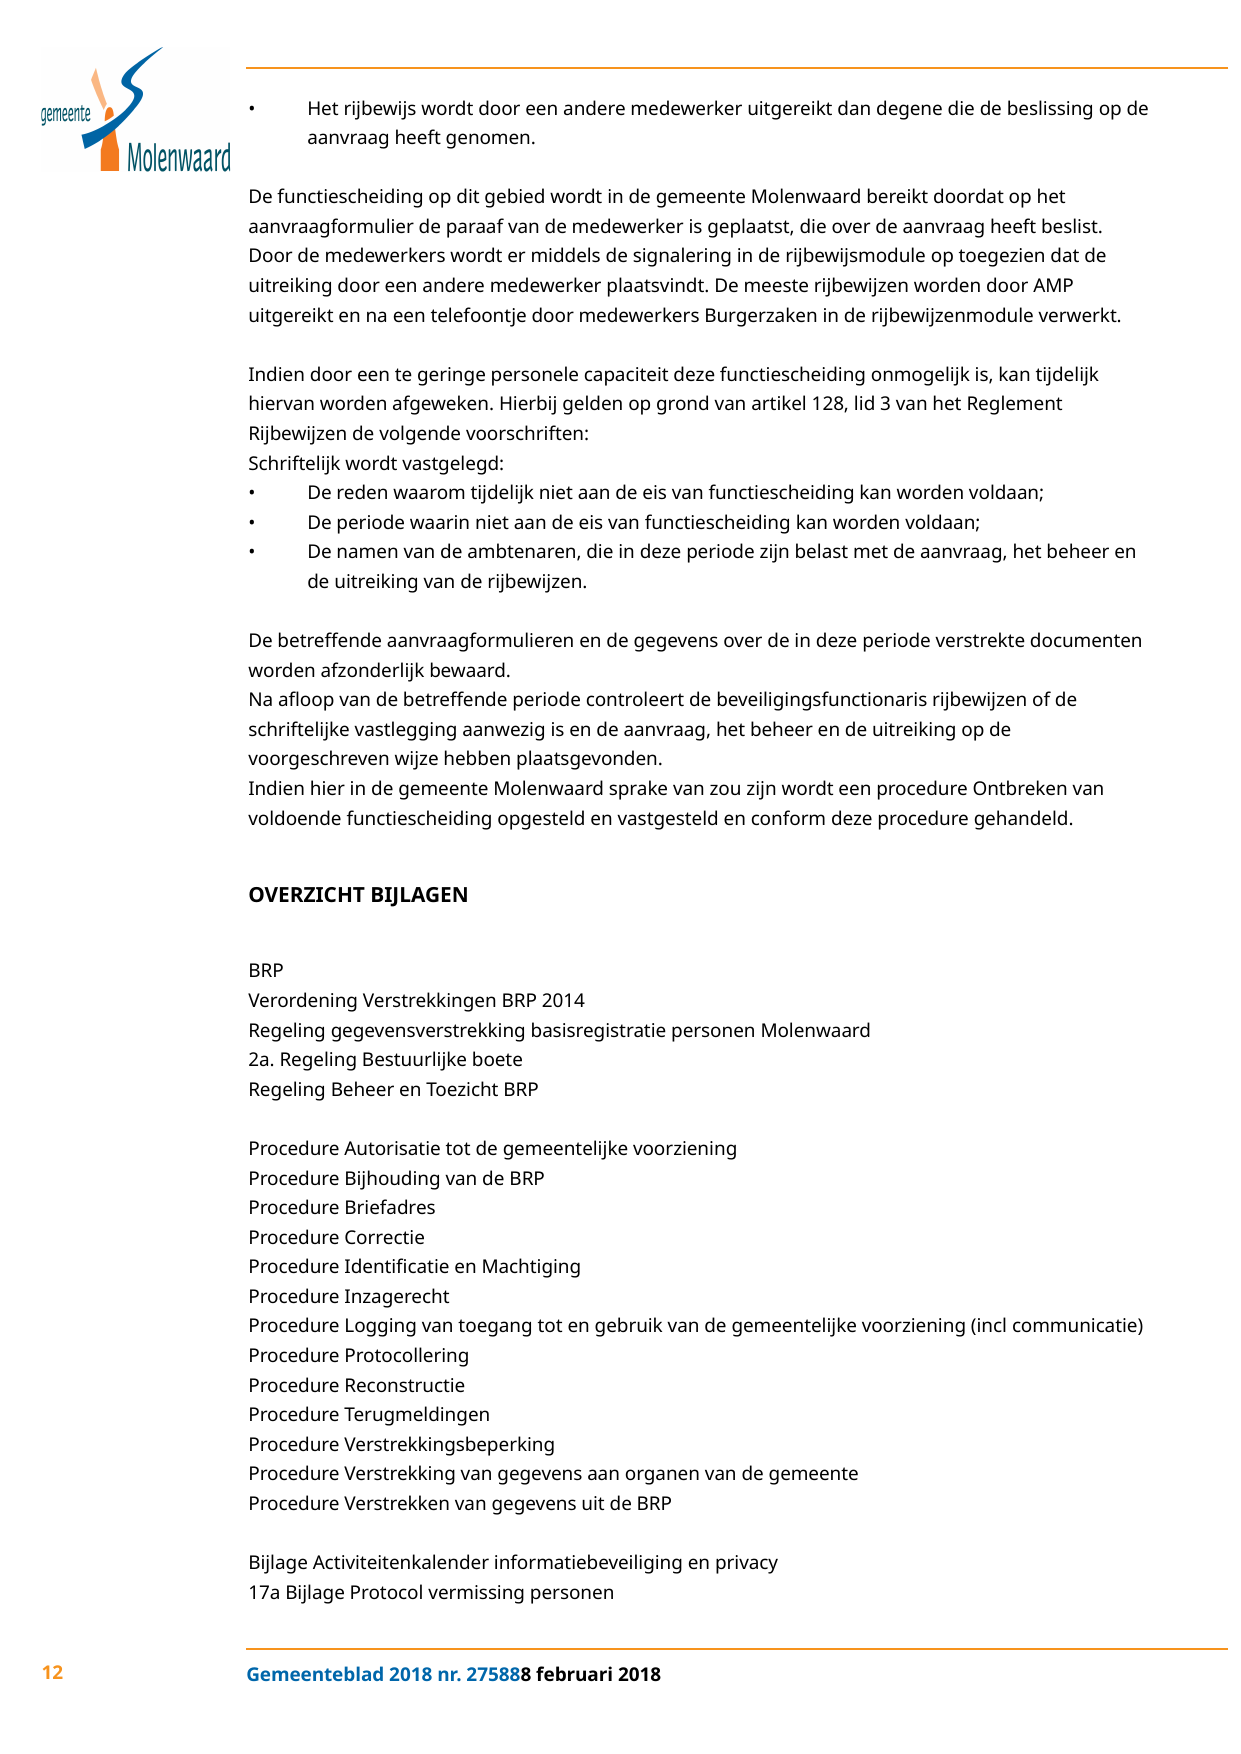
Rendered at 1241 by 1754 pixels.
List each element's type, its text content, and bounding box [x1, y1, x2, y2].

list De namen van de ambtenaren, die in deze periode zijn belast met de aanvraag, het beheer en de uitreiking van de rijbewijzen. [248, 538, 1152, 594]
text BRP [248, 958, 1152, 983]
text Procedure Reconstructie [248, 1372, 1152, 1398]
text Procedure Briefadres [248, 1194, 1152, 1220]
list Het rijbewijs wordt door een andere medewerker uitgereikt dan degene die de beslissing op de aanvraag heeft genomen. [248, 95, 1152, 150]
text Procedure Identificatie en Machtiging [248, 1253, 1152, 1279]
text Procedure Inzagerecht [248, 1283, 1152, 1309]
text Procedure Terugmeldingen [248, 1401, 1152, 1427]
text Procedure Logging van toegang tot en gebruik van de gemeentelijke voorziening (incl communicatie) [248, 1313, 1152, 1338]
list De periode waarin niet aan de eis van functiescheiding kan worden voldaan; [248, 509, 1152, 535]
text Procedure Autorisatie tot de gemeentelijke voorziening [248, 1135, 1152, 1161]
text Bijlage Activiteitenkalender informatiebeveiliging en privacy [248, 1549, 1152, 1575]
text 17a Bijlage Protocol vermissing personen [248, 1579, 1152, 1605]
list De reden waarom tijdelijk niet aan de eis van functiescheiding kan worden voldaan; [248, 479, 1152, 505]
text De functiescheiding op dit gebied wordt in de gemeente Molenwaard bereikt doordat op het aanvraagformulier de paraaf van de medewerker is geplaatst, die over de aanvraag heeft beslist. Door de medewerkers wordt er middels de signalering in de rijbewijsmodule op toegezien dat de uitreiking door een andere medewerker plaatsvindt. De meeste rijbewijzen worden door AMP uitgereikt en na een telefoontje door medewerkers Burgerzaken in de rijbewijzenmodule verwerkt. [248, 183, 1152, 328]
text Schriftelijk wordt vastgelegd: [248, 450, 1152, 476]
text Verordening Verstrekkingen BRP 2014 [248, 987, 1152, 1013]
text Procedure Correctie [248, 1224, 1152, 1250]
text Na afloop van de betreffende periode controleert de beveiligingsfunctionaris rijbewijzen of de schriftelijke vastlegging aanwezig is en de aanvraag, het beheer en de uitreiking op de voorgeschreven wijze hebben plaatsgevonden. [248, 686, 1152, 771]
text Regeling gegevensverstrekking basisregistratie personen Molenwaard [248, 1017, 1152, 1043]
text Procedure Bijhouding van de BRP [248, 1165, 1152, 1191]
text Regeling Beheer en Toezicht BRP [248, 1076, 1152, 1102]
text De betreffende aanvraagformulieren en de gegevens over de in deze periode verstrekte documenten worden afzonderlijk bewaard. [248, 627, 1152, 683]
text Indien hier in de gemeente Molenwaard sprake van zou zijn wordt een procedure Ontbreken van voldoende functiescheiding opgesteld en vastgesteld en conform deze procedure gehandeld. [248, 775, 1152, 831]
text Procedure Verstrekkingsbeperking [248, 1431, 1152, 1457]
text Procedure Verstrekken van gegevens uit de BRP [248, 1490, 1152, 1516]
text Procedure Verstrekking van gegevens aan organen van de gemeente [248, 1461, 1152, 1486]
text OVERZICHT BIJLAGEN [248, 880, 1152, 908]
text Indien door een te geringe personele capaciteit deze functiescheiding onmogelijk is, kan tijdelijk hiervan worden afgeweken. Hierbij gelden op grond van artikel 128, lid 3 van het Reglement Rijbewijzen de volgende voorschriften: [248, 361, 1152, 446]
text 2a. Regeling Bestuurlijke boete [248, 1046, 1152, 1072]
text Procedure Protocollering [248, 1342, 1152, 1368]
picture [41, 47, 231, 172]
